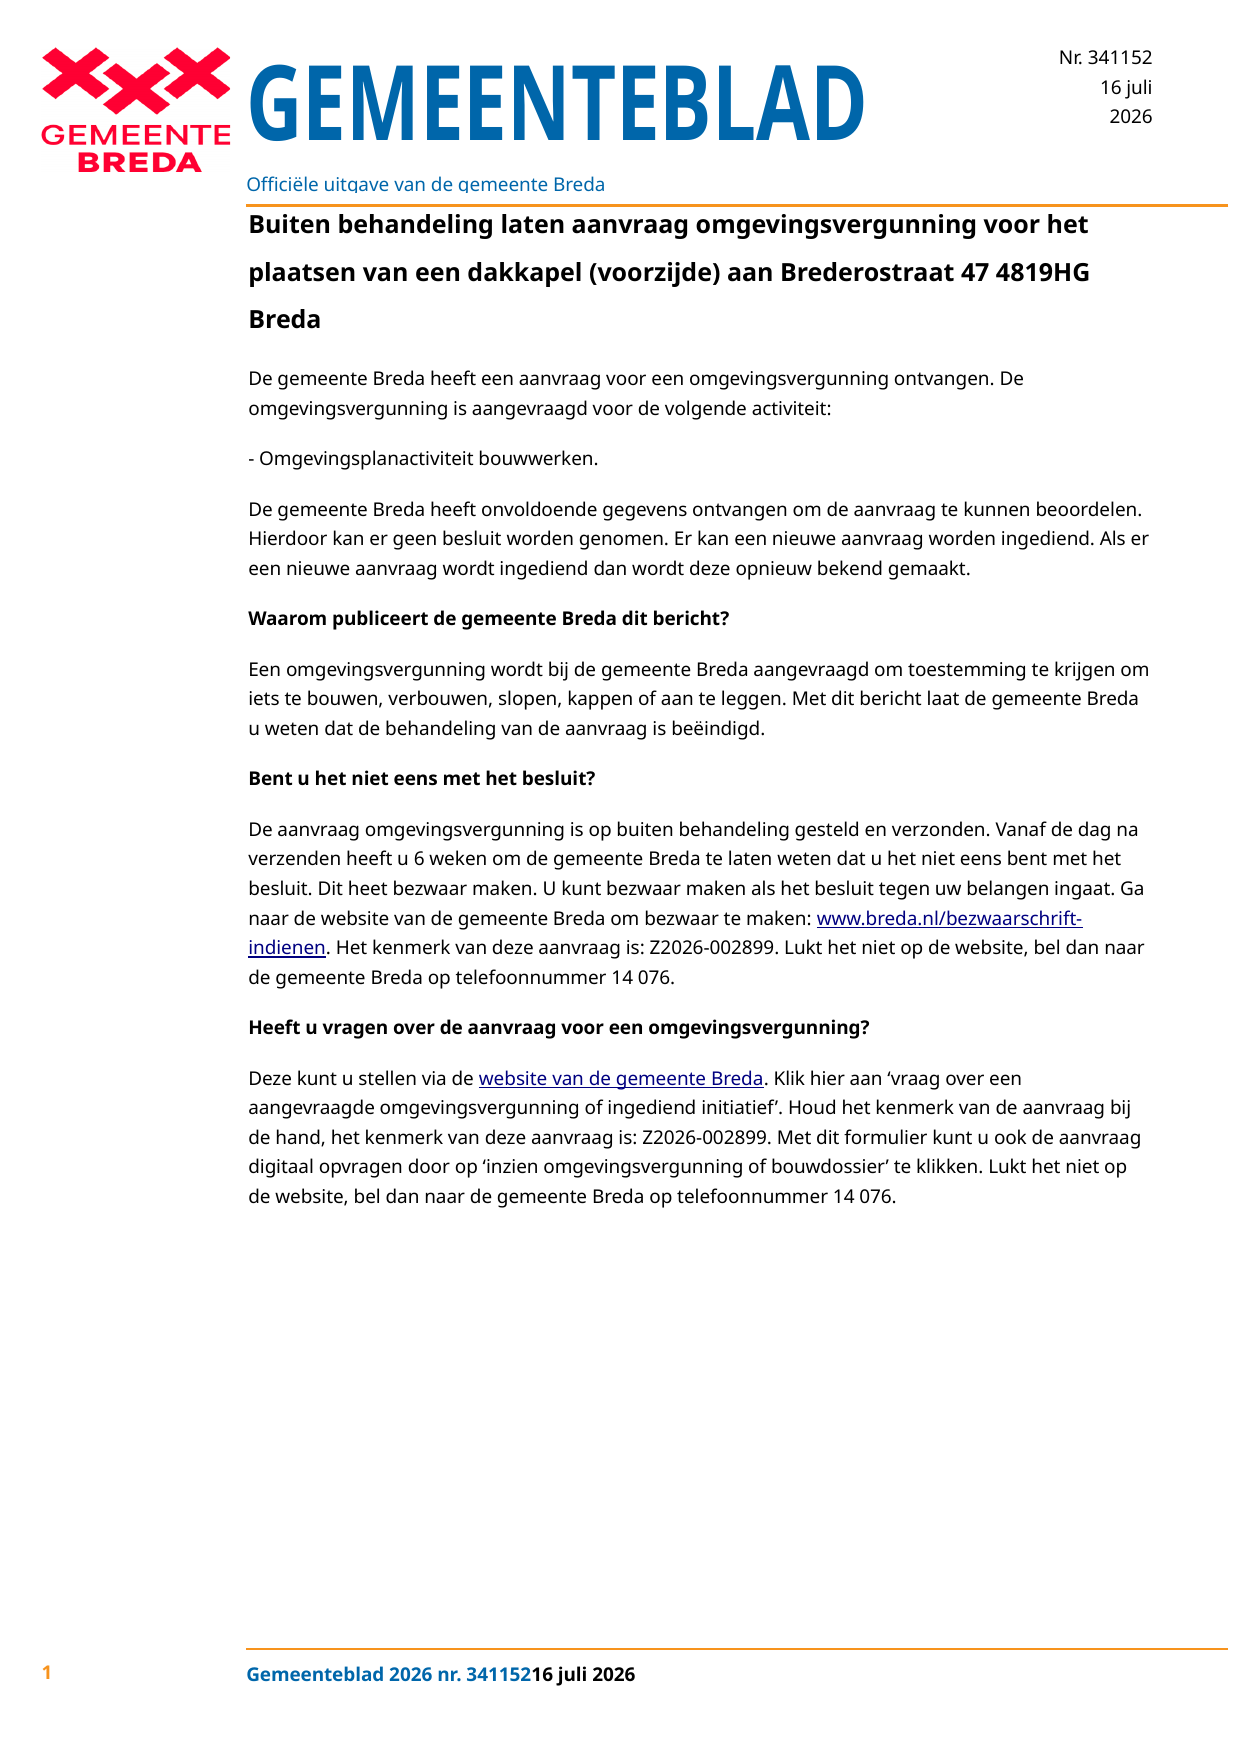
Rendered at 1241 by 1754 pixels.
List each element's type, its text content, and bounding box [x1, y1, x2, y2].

picture [41, 47, 231, 172]
text Bent u het niet eens met het besluit? [248, 766, 1152, 791]
text - Omgevingsplanactiviteit bouwwerken. [248, 446, 1152, 471]
text Deze kunt u stellen via de website van de gemeente Breda. Klik hier aan ‘vraag over een aangevraagde omgevingsvergunning of ingediend initiatief’. Houd het kenmerk van de aanvraag bij de hand, het kenmerk van deze aanvraag is: Z2026-002899. Met dit formulier kunt u ook de aanvraag digitaal opvragen door op ‘inzien omgevingsvergunning of bouwdossier’ te klikken. Lukt het niet op de website, bel dan naar de gemeente Breda op telefoonnummer 14 076. [248, 1065, 1152, 1209]
text Waarom publiceert de gemeente Breda dit bericht? [248, 606, 1152, 631]
text De gemeente Breda heeft een aanvraag voor een omgevingsvergunning ontvangen. De omgevingsvergunning is aangevraagd voor de volgende activiteit: [248, 366, 1152, 421]
text Buiten behandeling laten aanvraag omgevingsvergunning voor het plaatsen van een dakkapel (voorzijde) aan Brederostraat 47 4819HG Breda [248, 207, 1152, 336]
text Heeft u vragen over de aanvraag voor een omgevingsvergunning? [248, 1014, 1152, 1040]
text De aanvraag omgevingsvergunning is op buiten behandeling gesteld en verzonden. Vanaf de dag na verzenden heeft u 6 weken om de gemeente Breda te laten weten dat u het niet eens bent met het besluit. Dit heet bezwaar maken. U kunt bezwaar maken als het besluit tegen uw belangen ingaat. Ga naar de website van de gemeente Breda om bezwaar te maken: www.breda.nl/bezwaarschrift-indienen. Het kenmerk van deze aanvraag is: Z2026-002899. Lukt het niet op de website, bel dan naar de gemeente Breda op telefoonnummer 14 076. [248, 816, 1152, 989]
text Een omgevingsvergunning wordt bij de gemeente Breda aangevraagd om toestemming te krijgen om iets te bouwen, verbouwen, slopen, kappen of aan te leggen. Met dit bericht laat de gemeente Breda u weten dat de behandeling van de aanvraag is beëindigd. [248, 656, 1152, 741]
text De gemeente Breda heeft onvoldoende gegevens ontvangen om de aanvraag te kunnen beoordelen. Hierdoor kan er geen besluit worden genomen. Er kan een nieuwe aanvraag worden ingediend. Als er een nieuwe aanvraag wordt ingediend dan wordt deze opnieuw bekend gemaakt. [248, 496, 1152, 581]
